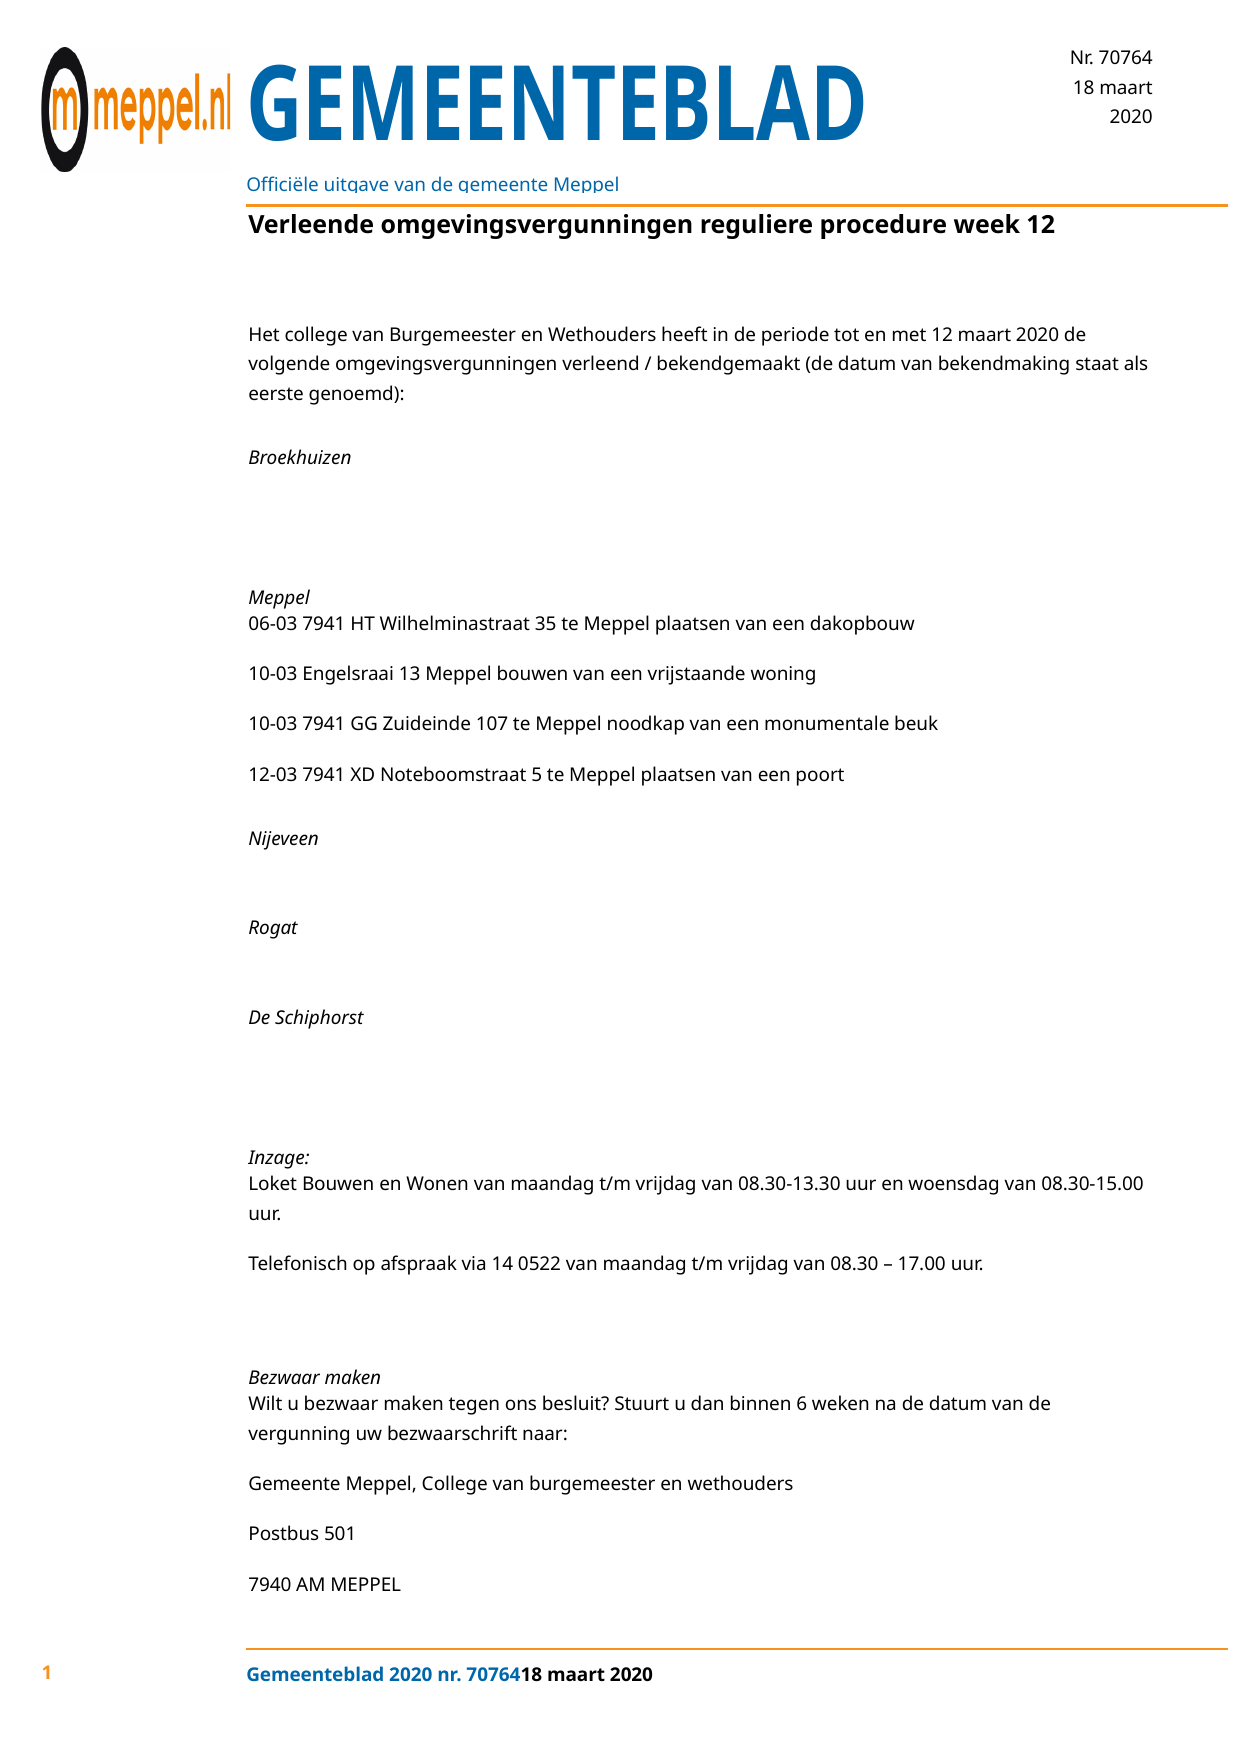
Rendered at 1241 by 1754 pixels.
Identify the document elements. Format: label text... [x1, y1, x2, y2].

text 06-03 7941 HT Wilhelminastraat 35 te Meppel plaatsen van een dakopbouw [248, 610, 1152, 635]
text Broekhuizen [248, 444, 1152, 469]
text Bezwaar maken [248, 1364, 1152, 1390]
text 10-03 7941 GG Zuideinde 107 te Meppel noodkap van een monumentale beuk [248, 711, 1152, 736]
text Het college van Burgemeester en Wethouders heeft in de periode tot en met 12 maart 2020 de volgende omgevingsvergunningen verleend / bekendgemaakt (de datum van bekendmaking staat als eerste genoemd): [248, 321, 1152, 406]
text Inzage: [248, 1144, 1152, 1170]
text Rogat [248, 914, 1152, 940]
text Nijeveen [248, 825, 1152, 851]
text 10-03 Engelsraai 13 Meppel bouwen van een vrijstaande woning [248, 660, 1152, 686]
text Meppel [248, 584, 1152, 610]
text De Schiphorst [248, 1004, 1152, 1030]
text Postbus 501 [248, 1521, 1152, 1546]
text 12-03 7941 XD Noteboomstraat 5 te Meppel plaatsen van een poort [248, 761, 1152, 787]
text Gemeente Meppel, College van burgemeester en wethouders [248, 1470, 1152, 1496]
text 7940 AM MEPPEL [248, 1571, 1152, 1597]
text Wilt u bezwaar maken tegen ons besluit? Stuurt u dan binnen 6 weken na de datum van de vergunning uw bezwaarschrift naar: [248, 1390, 1152, 1446]
text Loket Bouwen en Wonen van maandag t/m vrijdag van 08.30-13.30 uur en woensdag van 08.30-15.00 uur. [248, 1170, 1152, 1225]
text Verleende omgevingsvergunningen reguliere procedure week 12 [248, 207, 1152, 241]
picture [41, 47, 231, 172]
text Telefonisch op afspraak via 14 0522 van maandag t/m vrijdag van 08.30 – 17.00 uur. [248, 1250, 1152, 1276]
